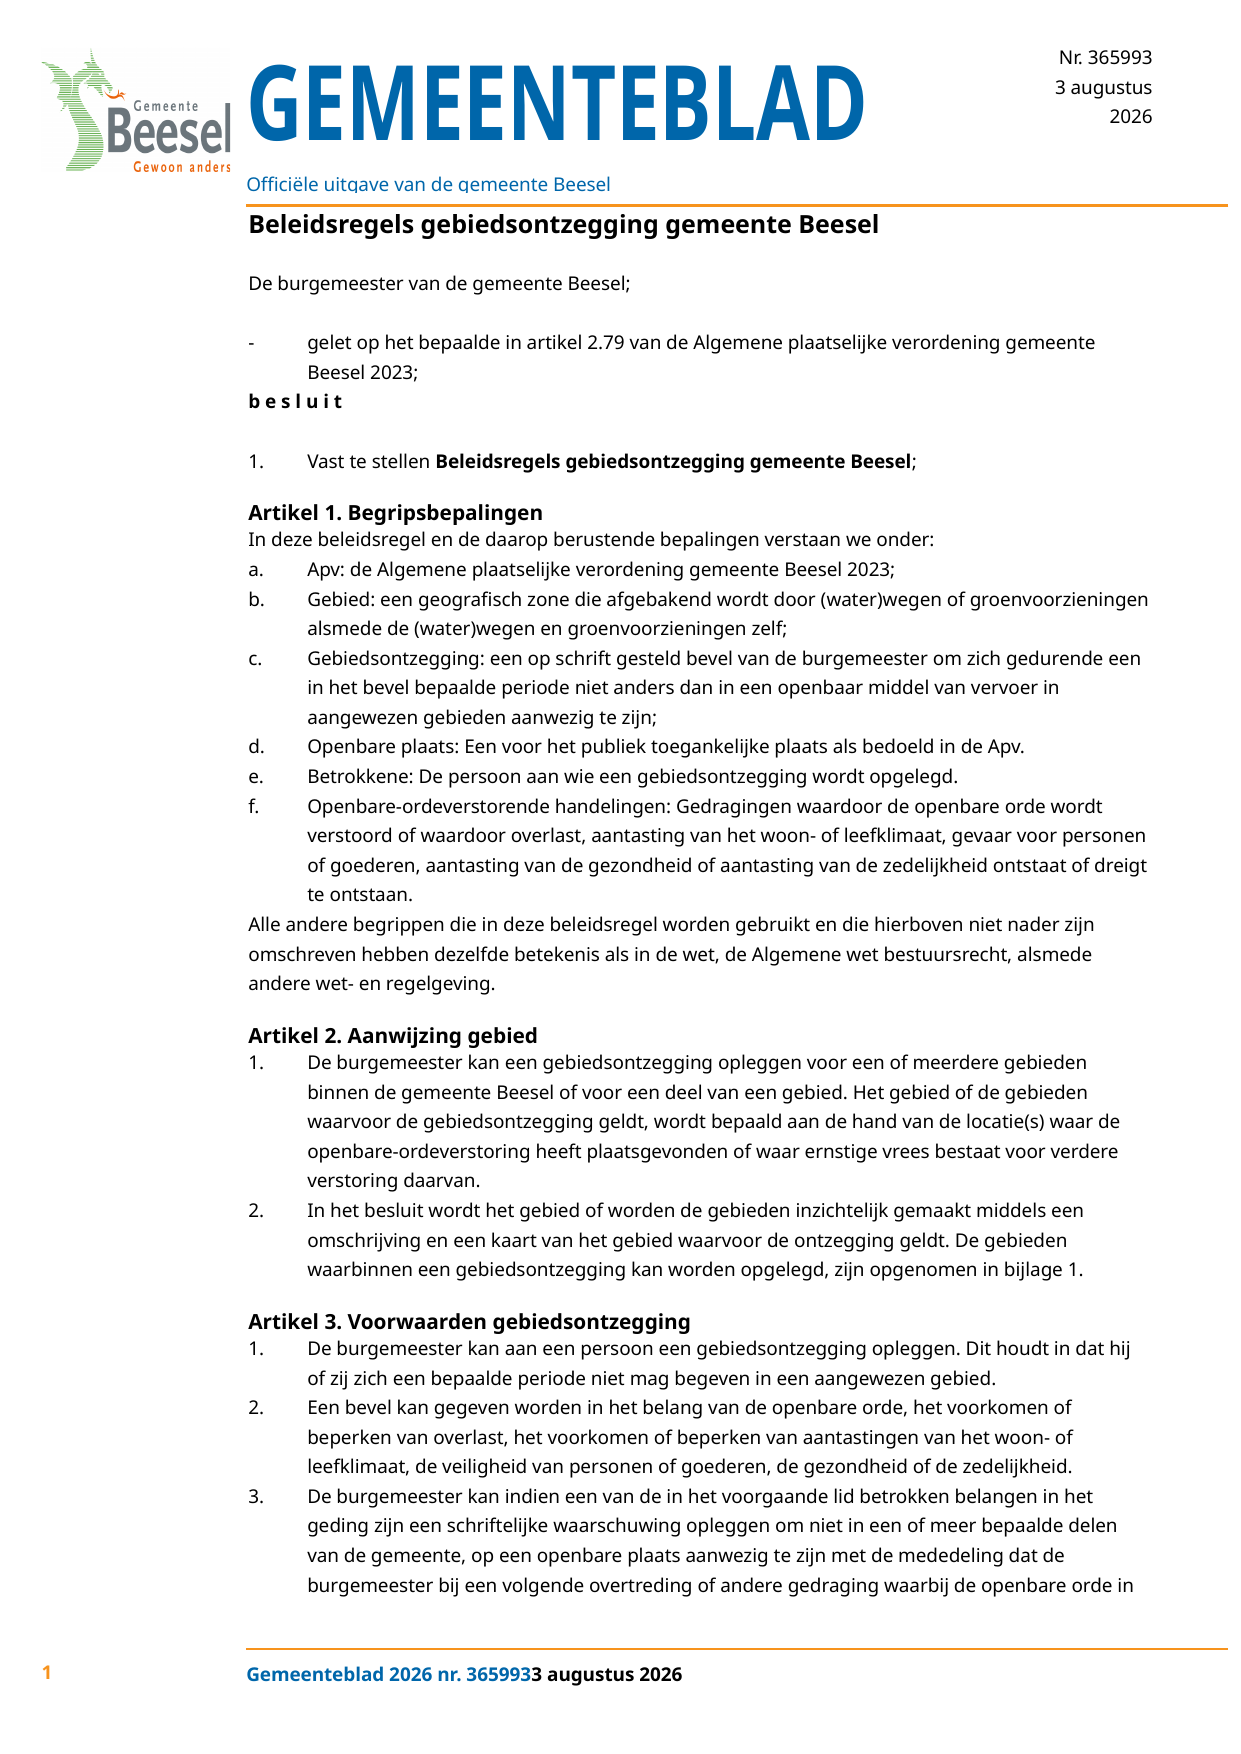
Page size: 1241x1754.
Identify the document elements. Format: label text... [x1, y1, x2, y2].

text De burgemeester van de gemeente Beesel; [248, 270, 1152, 296]
list Vast te stellen Beleidsregels gebiedsontzegging gemeente Beesel; [248, 448, 1152, 473]
text Artikel 3. Voorwaarden gebiedsontzegging [248, 1307, 1152, 1335]
list Openbare plaats: Een voor het publiek toegankelijke plaats als bedoeld in de Apv. [248, 734, 1152, 759]
list De burgemeester kan indien een van de in het voorgaande lid betrokken belangen in het geding zijn een schriftelijke waarschuwing opleggen om niet in een of meer bepaalde delen van de gemeente, op een openbare plaats aanwezig te zijn met de mededeling dat de burgemeester bij een volgende overtreding of andere gedraging waarbij de openbare orde in [248, 1483, 1152, 1598]
text Alle andere begrippen die in deze beleidsregel worden gebruikt en die hierboven niet nader zijn omschreven hebben dezelfde betekenis als in de wet, de Algemene wet bestuursrecht, alsmede andere wet- en regelgeving. [248, 911, 1152, 996]
list In het besluit wordt het gebied of worden de gebieden inzichtelijk gemaakt middels een omschrijving en een kaart van het gebied waarvoor de ontzegging geldt. De gebieden waarbinnen een gebiedsontzegging kan worden opgelegd, zijn opgenomen in bijlage 1. [248, 1197, 1152, 1282]
list Openbare-ordeverstorende handelingen: Gedragingen waardoor de openbare orde wordt verstoord of waardoor overlast, aantasting van het woon- of leefklimaat, gevaar voor personen of goederen, aantasting van de gezondheid of aantasting van de zedelijkheid ontstaat of dreigt te ontstaan. [248, 793, 1152, 907]
list De burgemeester kan aan een persoon een gebiedsontzegging opleggen. Dit houdt in dat hij of zij zich een bepaalde periode niet mag begeven in een aangewezen gebied. [248, 1335, 1152, 1391]
list De burgemeester kan een gebiedsontzegging opleggen voor een of meerdere gebieden binnen de gemeente Beesel of voor een deel van een gebied. Het gebied of de gebieden waarvoor de gebiedsontzegging geldt, wordt bepaald aan de hand van de locatie(s) waar de openbare-ordeverstoring heeft plaatsgevonden of waar ernstige vrees bestaat voor verdere verstoring daarvan. [248, 1049, 1152, 1193]
text Beleidsregels gebiedsontzegging gemeente Beesel [248, 207, 1152, 241]
picture [41, 47, 231, 172]
list Gebiedsontzegging: een op schrift gesteld bevel van de burgemeester om zich gedurende een in het bevel bepaalde periode niet anders dan in een openbaar middel van vervoer in aangewezen gebieden aanwezig te zijn; [248, 645, 1152, 730]
text b e s l u i t [248, 389, 1152, 414]
list Gebied: een geografisch zone die afgebakend wordt door (water)wegen of groenvoorzieningen alsmede de (water)wegen en groenvoorzieningen zelf; [248, 586, 1152, 641]
list Apv: de Algemene plaatselijke verordening gemeente Beesel 2023; [248, 556, 1152, 582]
text In deze beleidsregel en de daarop berustende bepalingen verstaan we onder: [248, 527, 1152, 552]
text Artikel 1. Begripsbepalingen [248, 498, 1152, 527]
list Betrokkene: De persoon aan wie een gebiedsontzegging wordt opgelegd. [248, 763, 1152, 789]
list gelet op het bepaalde in artikel 2.79 van de Algemene plaatselijke verordening gemeente Beesel 2023; [248, 329, 1152, 385]
text Artikel 2. Aanwijzing gebied [248, 1021, 1152, 1049]
list Een bevel kan gegeven worden in het belang van de openbare orde, het voorkomen of beperken van overlast, het voorkomen of beperken van aantastingen van het woon- of leefklimaat, de veiligheid van personen of goederen, de gezondheid of de zedelijkheid. [248, 1394, 1152, 1479]
